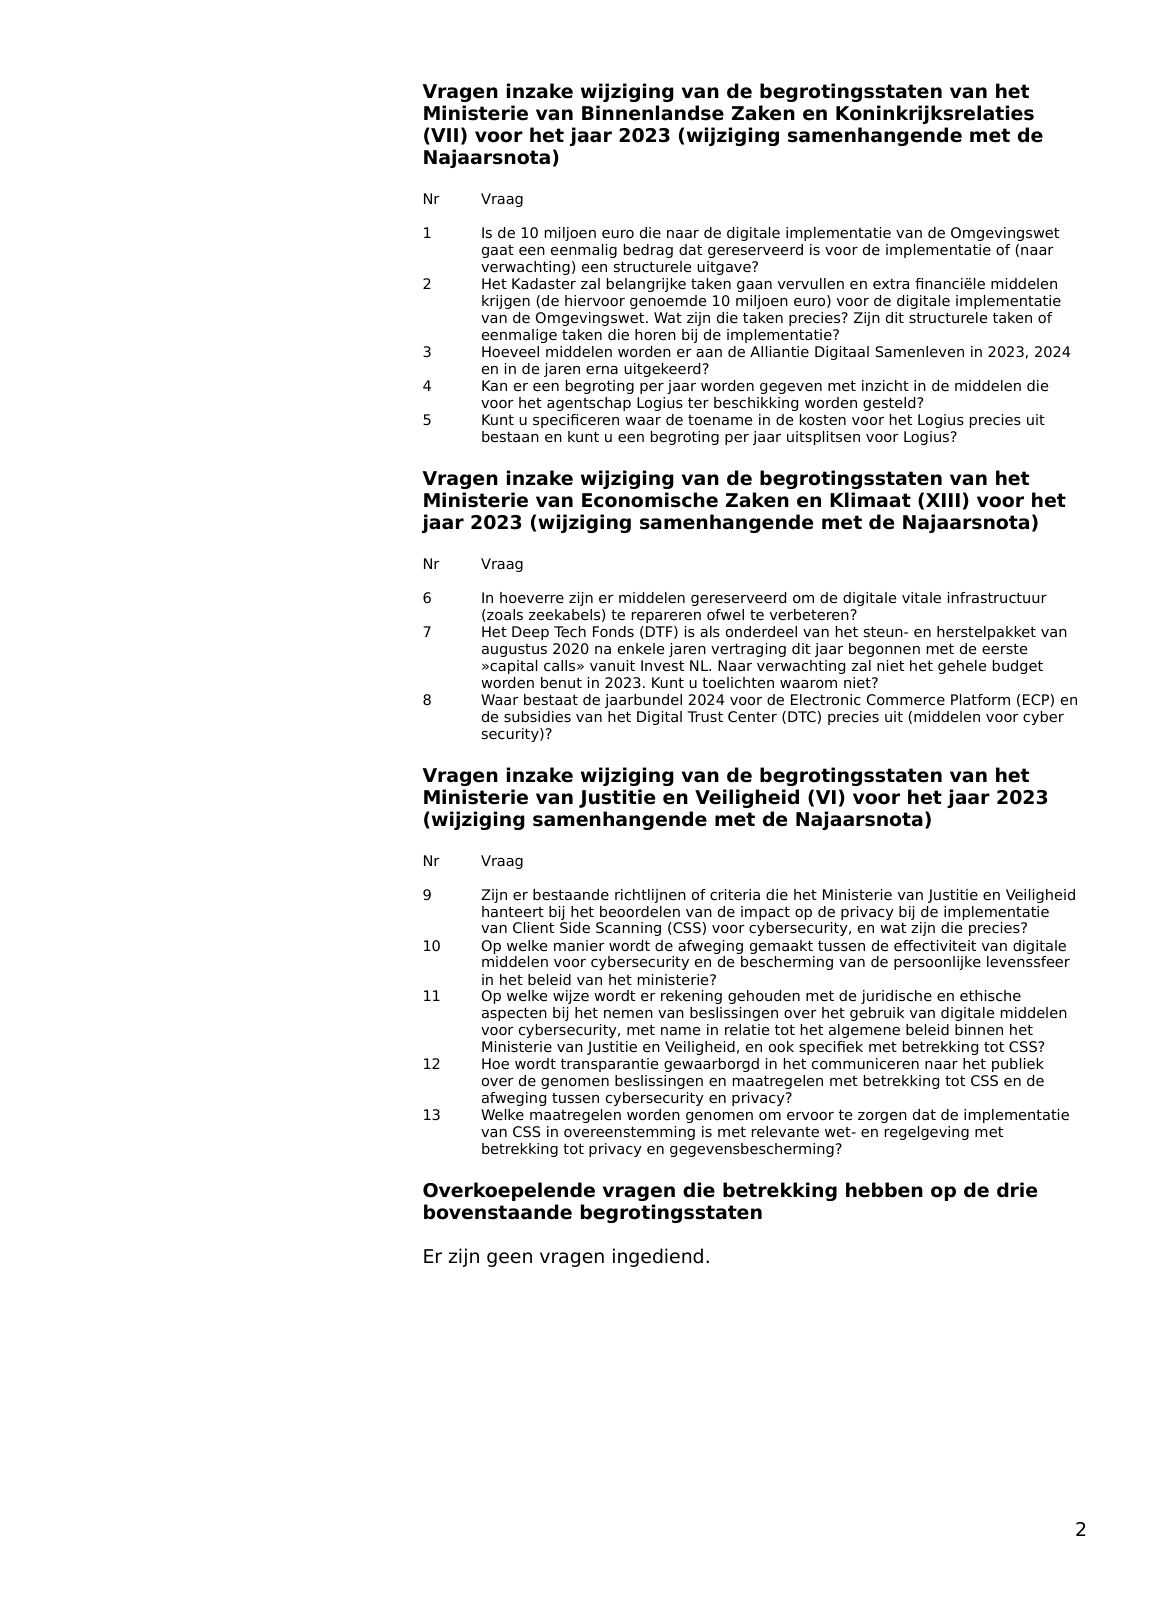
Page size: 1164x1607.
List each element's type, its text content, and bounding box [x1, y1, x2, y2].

table_cell Het Kadaster zal belangrijke taken gaan vervullen en extra financiële middelen krijgen (de hiervoor genoemde 10 miljoen euro) voor de digitale implementatie van de Omgevingswet. Wat zijn die taken precies? Zijn dit structurele taken of eenmalige taken die horen bij de implementatie? [475, 276, 1087, 344]
table_cell 11 [422, 988, 475, 1056]
table_cell Zijn er bestaande richtlijnen of criteria die het Ministerie van Justitie en Veiligheid hanteert bij het beoordelen van de impact op de privacy bij de implementatie van Client Side Scanning (CSS) voor cybersecurity, en wat zijn die precies? [475, 886, 1087, 937]
table_cell [475, 870, 1087, 886]
text Er zijn geen vragen ingediend. [422, 1246, 1087, 1268]
table_header Vraag [475, 556, 1087, 573]
table_cell 4 [422, 378, 475, 412]
table_cell 8 [422, 692, 475, 742]
table_cell In hoeverre zijn er middelen gereserveerd om de digitale vitale infrastructuur (zoals zeekabels) te repareren ofwel te verbeteren? [475, 590, 1087, 624]
table_cell 2 [422, 276, 475, 344]
table_cell Het Deep Tech Fonds (DTF) is als onderdeel van het steun- en herstelpakket van augustus 2020 na enkele jaren vertraging dit jaar begonnen met de eerste »capital calls» vanuit Invest NL. Naar verwachting zal niet het gehele budget worden benut in 2023. Kunt u toelichten waarom niet? [475, 624, 1087, 692]
table_cell Op welke wijze wordt er rekening gehouden met de juridische en ethische aspecten bij het nemen van beslissingen over het gebruik van digitale middelen voor cybersecurity, met name in relatie tot het algemene beleid binnen het Ministerie van Justitie en Veiligheid, en ook specifiek met betrekking tot CSS? [475, 988, 1087, 1056]
table_cell Welke maatregelen worden genomen om ervoor te zorgen dat de implementatie van CSS in overeenstemming is met relevante wet- en regelgeving met betrekking tot privacy en gegevensbescherming? [475, 1107, 1087, 1158]
table_cell Waar bestaat de jaarbundel 2024 voor de Electronic Commerce Platform (ECP) en de subsidies van het Digital Trust Center (DTC) precies uit (middelen voor cyber security)? [475, 692, 1087, 742]
table_cell Op welke manier wordt de afweging gemaakt tussen de effectiviteit van digitale middelen voor cybersecurity en de bescherming van de persoonlijke levenssfeer in het beleid van het ministerie? [475, 938, 1087, 988]
table_cell [475, 208, 1087, 225]
table_cell 1 [422, 225, 475, 276]
table_cell Kan er een begroting per jaar worden gegeven met inzicht in de middelen die voor het agentschap Logius ter beschikking worden gesteld? [475, 378, 1087, 412]
table_cell [475, 573, 1087, 590]
table_cell Hoe wordt transparantie gewaarborgd in het communiceren naar het publiek over de genomen beslissingen en maatregelen met betrekking tot CSS en de afweging tussen cybersecurity en privacy? [475, 1056, 1087, 1107]
table_cell Is de 10 miljoen euro die naar de digitale implementatie van de Omgevingswet gaat een eenmalig bedrag dat gereserveerd is voor de implementatie of (naar verwachting) een structurele uitgave? [475, 225, 1087, 276]
subtitle Vragen inzake wijziging van de begrotingsstaten van het Ministerie van Binnenlandse Zaken en Koninkrijksrelaties (VII) voor het jaar 2023 (wijziging samenhangende met de Najaarsnota) [422, 81, 1087, 169]
table_cell 10 [422, 938, 475, 988]
table_cell 5 [422, 412, 475, 446]
subtitle Vragen inzake wijziging van de begrotingsstaten van het Ministerie van Economische Zaken en Klimaat (XIII) voor het jaar 2023 (wijziging samenhangende met de Najaarsnota) [422, 468, 1087, 534]
table_cell Hoeveel middelen worden er aan de Alliantie Digitaal Samenleven in 2023, 2024 en in de jaren erna uitgekeerd? [475, 344, 1087, 378]
table_header Vraag [475, 853, 1087, 869]
table_cell [422, 870, 475, 886]
subtitle Overkoepelende vragen die betrekking hebben op de drie bovenstaande begrotingsstaten [422, 1180, 1087, 1224]
table_cell 13 [422, 1107, 475, 1158]
table_cell Kunt u specificeren waar de toename in de kosten voor het Logius precies uit bestaan en kunt u een begroting per jaar uitsplitsen voor Logius? [475, 412, 1087, 446]
table_cell 3 [422, 344, 475, 378]
table_cell [422, 573, 475, 590]
table_header Nr [422, 556, 475, 573]
table_header Vraag [475, 191, 1087, 208]
table_cell [422, 208, 475, 225]
table_header Nr [422, 853, 475, 869]
table_header Nr [422, 191, 475, 208]
table_cell 6 [422, 590, 475, 624]
table_cell 12 [422, 1056, 475, 1107]
subtitle Vragen inzake wijziging van de begrotingsstaten van het Ministerie van Justitie en Veiligheid (VI) voor het jaar 2023 (wijziging samenhangende met de Najaarsnota) [422, 765, 1087, 831]
table_cell 9 [422, 886, 475, 937]
table_cell 7 [422, 624, 475, 692]
